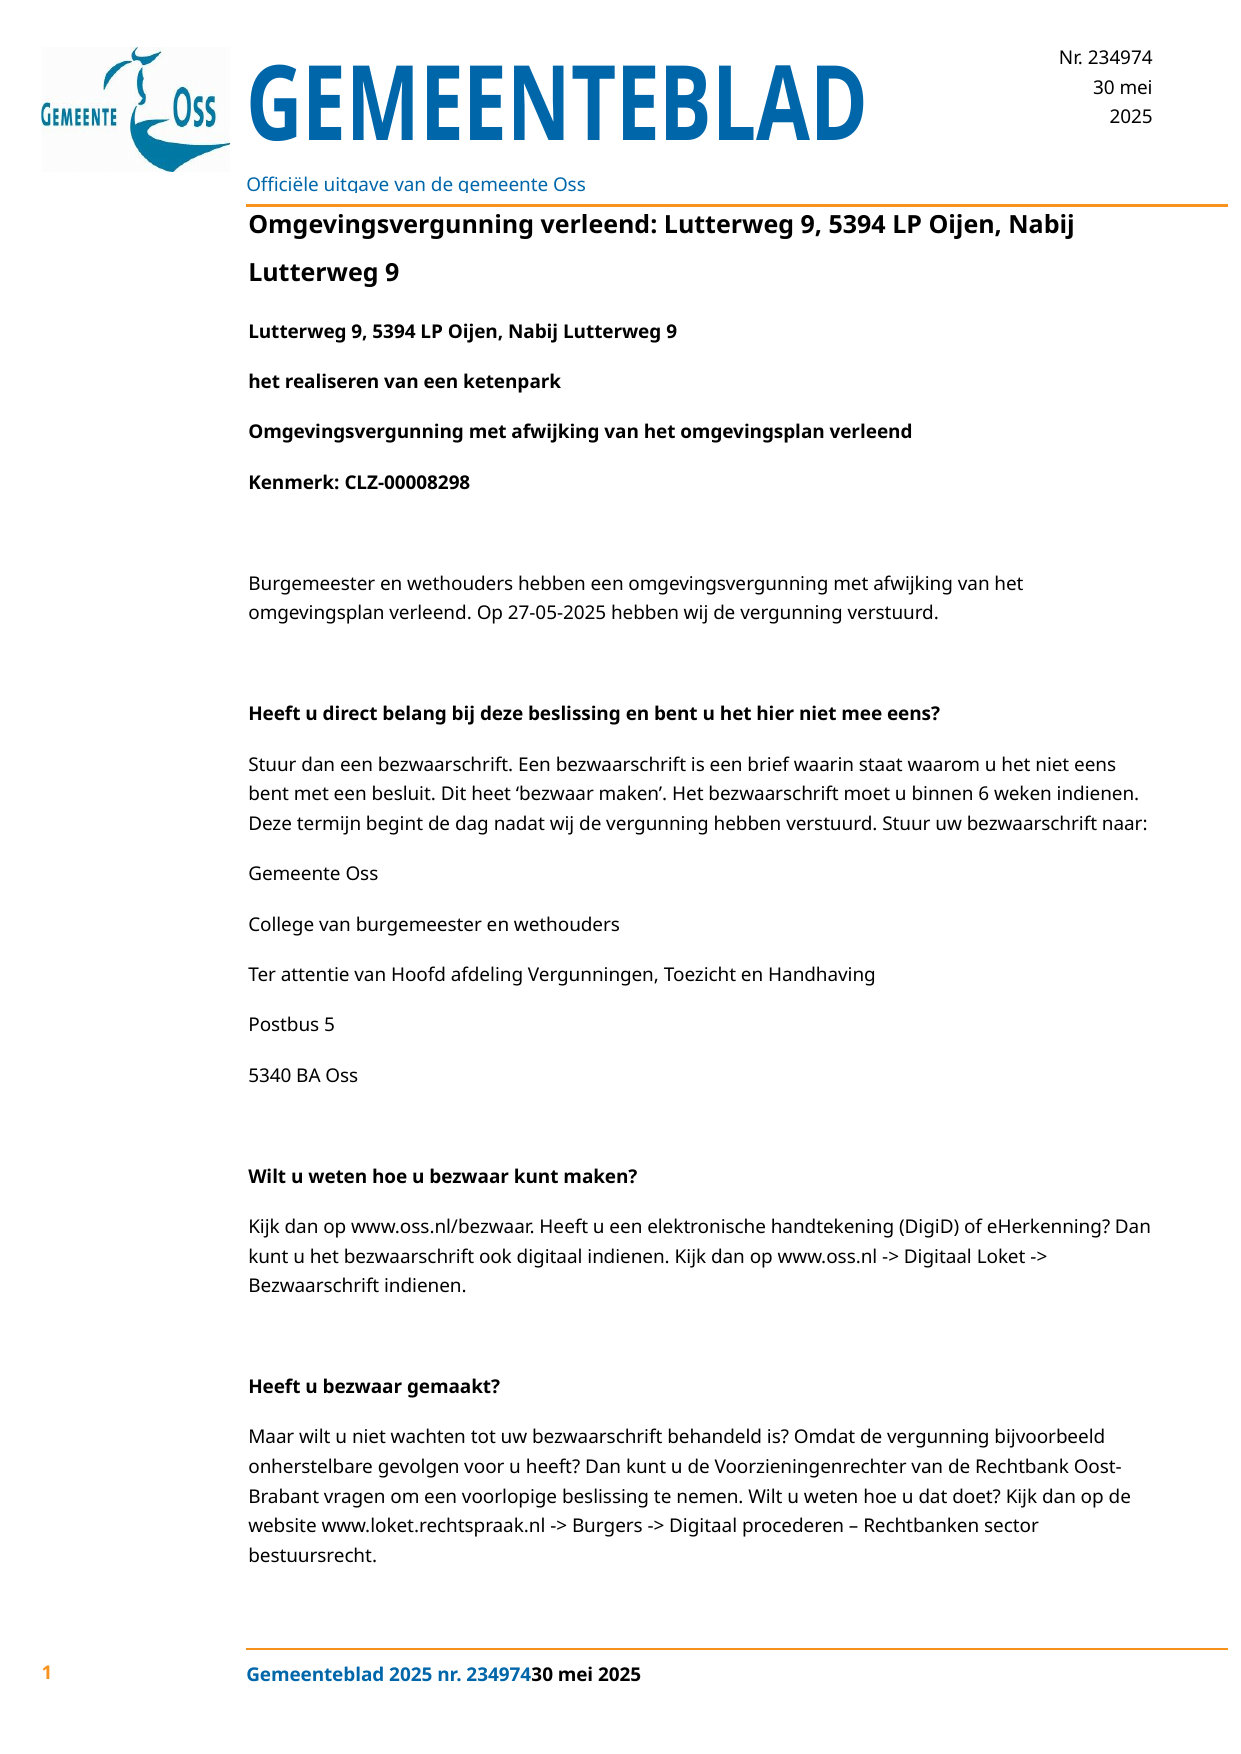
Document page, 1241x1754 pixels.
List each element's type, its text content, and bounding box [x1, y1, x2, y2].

text Omgevingsvergunning met afwijking van het omgevingsplan verleend [248, 419, 1152, 444]
text College van burgemeester en wethouders [248, 911, 1152, 937]
picture [41, 47, 231, 172]
text Heeft u direct belang bij deze beslissing en bent u het hier niet mee eens? [248, 700, 1152, 726]
text Burgemeester en wethouders hebben een omgevingsvergunning met afwijking van het omgevingsplan verleend. Op 27-05-2025 hebben wij de vergunning verstuurd. [248, 570, 1152, 625]
text Postbus 5 [248, 1012, 1152, 1037]
text Stuur dan een bezwaarschrift. Een bezwaarschrift is een brief waarin staat waarom u het niet eens bent met een besluit. Dit heet ‘bezwaar maken’. Het bezwaarschrift moet u binnen 6 weken indienen. Deze termijn begint de dag nadat wij de vergunning hebben verstuurd. Stuur uw bezwaarschrift naar: [248, 751, 1152, 836]
text Ter attentie van Hoofd afdeling Vergunningen, Toezicht en Handhaving [248, 961, 1152, 987]
text Kijk dan op www.oss.nl/bezwaar. Heeft u een elektronische handtekening (DigiD) of eHerkenning? Dan kunt u het bezwaarschrift ook digitaal indienen. Kijk dan op www.oss.nl -> Digitaal Loket -> Bezwaarschrift indienen. [248, 1213, 1152, 1298]
text Omgevingsvergunning verleend: Lutterweg 9, 5394 LP Oijen, Nabij Lutterweg 9 [248, 207, 1152, 288]
text Heeft u bezwaar gemaakt? [248, 1373, 1152, 1399]
text 5340 BA Oss [248, 1062, 1152, 1088]
text Kenmerk: CLZ-00008298 [248, 469, 1152, 495]
text Gemeente Oss [248, 860, 1152, 886]
text Wilt u weten hoe u bezwaar kunt maken? [248, 1163, 1152, 1189]
text Maar wilt u niet wachten tot uw bezwaarschrift behandeld is? Omdat de vergunning bijvoorbeeld onherstelbare gevolgen voor u heeft? Dan kunt u de Voorzieningenrechter van de Rechtbank Oost-Brabant vragen om een voorlopige beslissing te nemen. Wilt u weten hoe u dat doet? Kijk dan op de website www.loket.rechtspraak.nl -> Burgers -> Digitaal procederen – Rechtbanken sector bestuursrecht. [248, 1424, 1152, 1568]
text het realiseren van een ketenpark [248, 368, 1152, 394]
text Lutterweg 9, 5394 LP Oijen, Nabij Lutterweg 9 [248, 318, 1152, 344]
